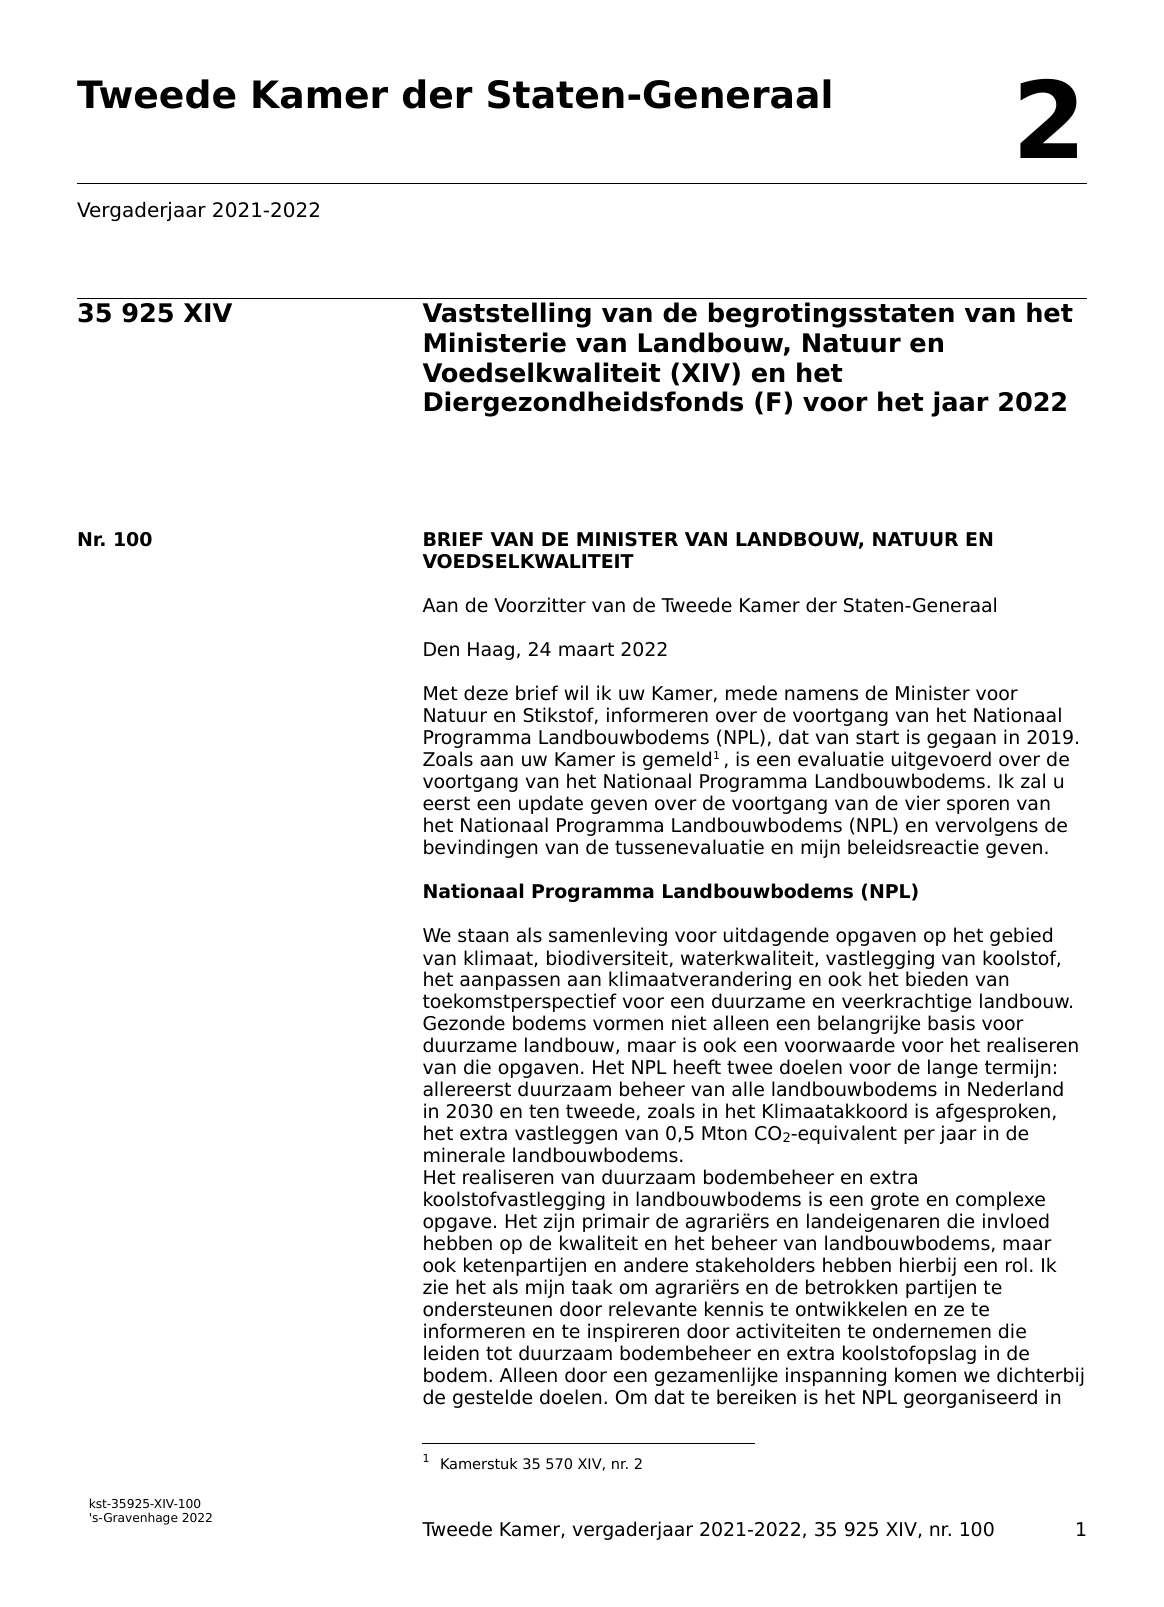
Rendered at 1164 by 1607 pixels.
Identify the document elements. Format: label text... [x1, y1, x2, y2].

text Kamerstuk 35 570 XIV, nr. 2 [422, 1452, 1087, 1474]
text Met deze brief wil ik uw Kamer, mede namens de Minister voor Natuur en Stikstof, informeren over de voortgang van het Nationaal Programma Landbouwbodems (NPL), dat van start is gegaan in 2019. Zoals aan uw Kamer is gemeld, is een evaluatie uitgevoerd over de voortgang van het Nationaal Programma Landbouwbodems. Ik zal u eerst een update geven over de voortgang van de vier sporen van het Nationaal Programma Landbouwbodems (NPL) en vervolgens de bevindingen van de tussenevaluatie en mijn beleidsreactie geven. [422, 683, 1087, 859]
text Den Haag, 24 maart 2022 [422, 639, 1087, 661]
table_header 2 [886, 59, 1087, 183]
subtitle 35 925 XIV Vaststelling van de begrotingsstaten van het Ministerie van Landbouw, Natuur en Voedselkwaliteit (XIV) en het Diergezondheidsfonds (F) voor het jaar 2022 [77, 299, 1087, 418]
subtitle Nr. 100 BRIEF VAN DE MINISTER VAN LANDBOUW, NATUUR EN VOEDSELKWALITEIT [77, 529, 1087, 573]
subtitle Nationaal Programma Landbouwbodems (NPL) [422, 881, 1087, 903]
table_cell Vergaderjaar 2021-2022 [77, 184, 1087, 298]
text We staan als samenleving voor uitdagende opgaven op het gebied van klimaat, biodiversiteit, waterkwaliteit, vastlegging van koolstof, het aanpassen aan klimaatverandering en ook het bieden van toekomstperspectief voor een duurzame en veerkrachtige landbouw. Gezonde bodems vormen niet alleen een belangrijke basis voor duurzame landbouw, maar is ook een voorwaarde voor het realiseren van die opgaven. Het NPL heeft twee doelen voor de lange termijn: allereerst duurzaam beheer van alle landbouwbodems in Nederland in 2030 en ten tweede, zoals in het Klimaatakkoord is afgesproken, het extra vastleggen van 0,5 Mton CO2-equivalent per jaar in de minerale landbouwbodems. [422, 925, 1087, 1167]
table_header Tweede Kamer der Staten-Generaal [77, 59, 886, 183]
text Aan de Voorzitter van de Tweede Kamer der Staten-Generaal [422, 595, 1087, 617]
text 's-Gravenhage 2022 [88, 1511, 323, 1525]
text Het realiseren van duurzaam bodembeheer en extra koolstofvastlegging in landbouwbodems is een grote en complexe opgave. Het zijn primair de agrariërs en landeigenaren die invloed hebben op de kwaliteit en het beheer van landbouwbodems, maar ook ketenpartijen en andere stakeholders hebben hierbij een rol. Ik zie het als mijn taak om agrariërs en de betrokken partijen te ondersteunen door relevante kennis te ontwikkelen en ze te informeren en te inspireren door activiteiten te ondernemen die leiden tot duurzaam bodembeheer en extra koolstofopslag in de bodem. Alleen door een gezamenlijke inspanning komen we dichterbij de gestelde doelen. Om dat te bereiken is het NPL georganiseerd in [422, 1167, 1087, 1409]
text kst-35925-XIV-100 [88, 1497, 323, 1511]
